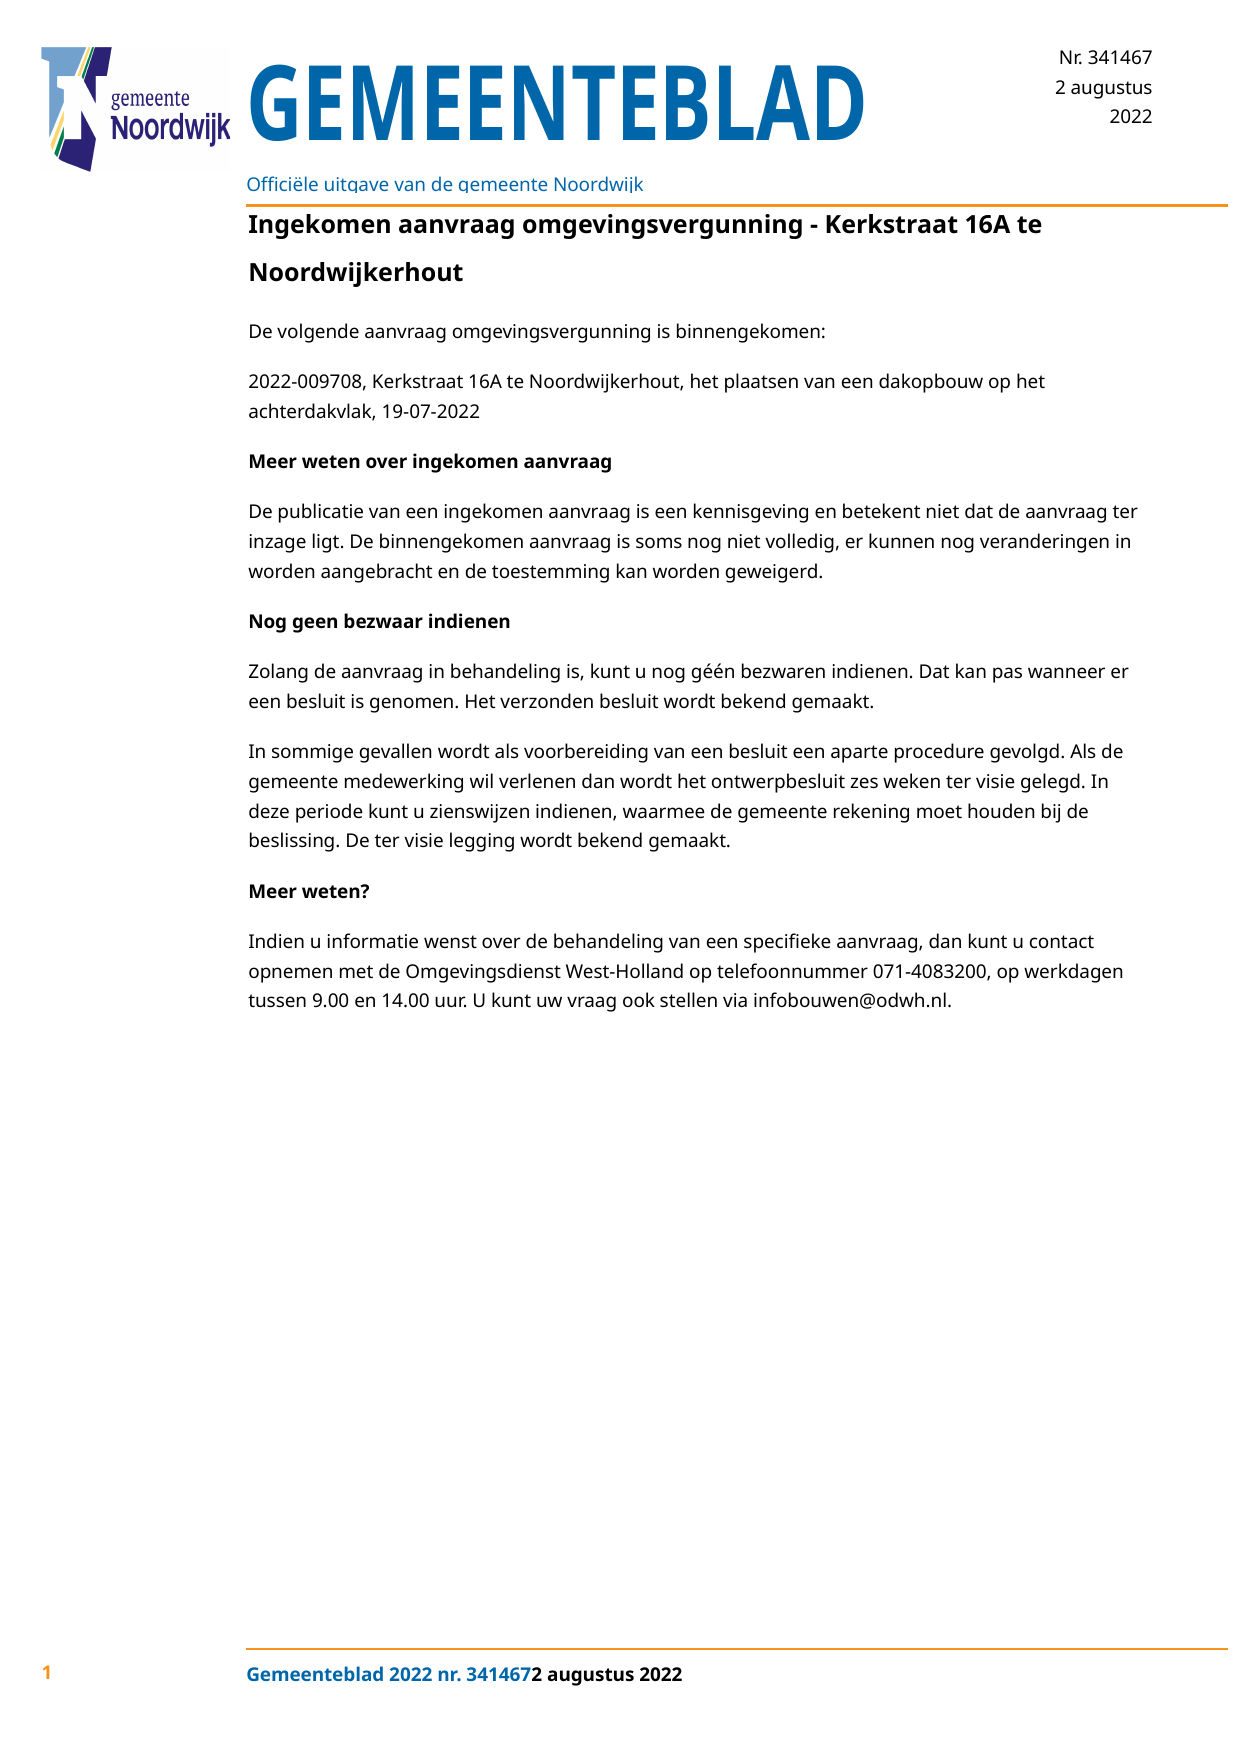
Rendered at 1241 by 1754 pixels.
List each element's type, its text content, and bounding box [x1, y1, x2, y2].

text Zolang de aanvraag in behandeling is, kunt u nog géén bezwaren indienen. Dat kan pas wanneer er een besluit is genomen. Het verzonden besluit wordt bekend gemaakt. [248, 659, 1152, 714]
text In sommige gevallen wordt als voorbereiding van een besluit een aparte procedure gevolgd. Als de gemeente medewerking wil verlenen dan wordt het ontwerpbesluit zes weken ter visie gelegd. In deze periode kunt u zienswijzen indienen, waarmee de gemeente rekening moet houden bij de beslissing. De ter visie legging wordt bekend gemaakt. [248, 739, 1152, 853]
text De publicatie van een ingekomen aanvraag is een kennisgeving en betekent niet dat de aanvraag ter inzage ligt. De binnengekomen aanvraag is soms nog niet volledig, er kunnen nog veranderingen in worden aangebracht en de toestemming kan worden geweigerd. [248, 499, 1152, 584]
text Indien u informatie wenst over de behandeling van een specifieke aanvraag, dan kunt u contact opnemen met de Omgevingsdienst West-Holland op telefoonnummer 071-4083200, op werkdagen tussen 9.00 en 14.00 uur. U kunt uw vraag ook stellen via infobouwen@odwh.nl. [248, 928, 1152, 1013]
text Meer weten over ingekomen aanvraag [248, 448, 1152, 474]
text Ingekomen aanvraag omgevingsvergunning - Kerkstraat 16A te Noordwijkerhout [248, 207, 1152, 288]
text De volgende aanvraag omgevingsvergunning is binnengekomen: [248, 318, 1152, 344]
text Meer weten? [248, 878, 1152, 904]
text 2022-009708, Kerkstraat 16A te Noordwijkerhout, het plaatsen van een dakopbouw op het achterdakvlak, 19-07-2022 [248, 368, 1152, 424]
text Nog geen bezwaar indienen [248, 608, 1152, 634]
picture [41, 47, 231, 172]
